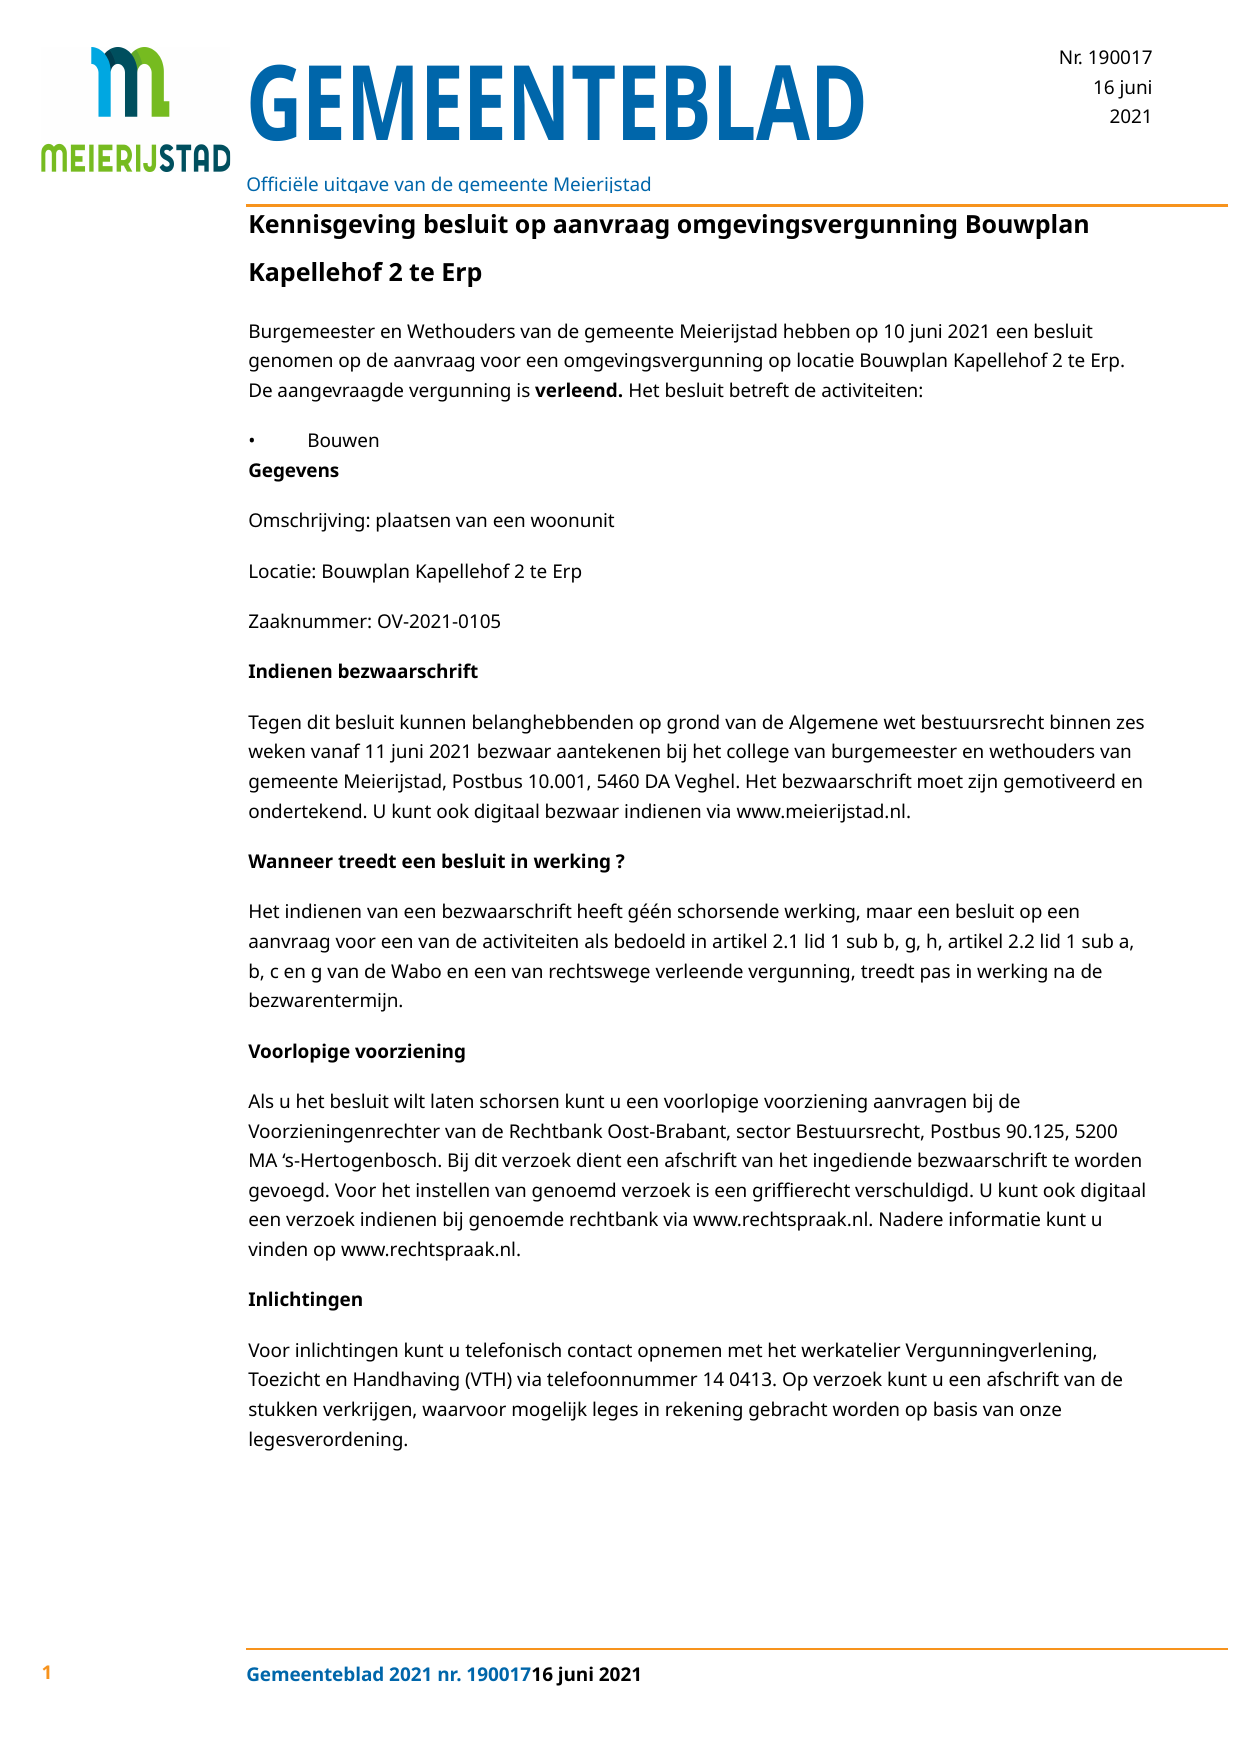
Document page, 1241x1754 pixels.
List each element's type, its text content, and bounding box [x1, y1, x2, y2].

picture [41, 47, 231, 172]
text Voor inlichtingen kunt u telefonisch contact opnemen met het werkatelier Vergunningverlening, Toezicht en Handhaving (VTH) via telefoonnummer 14 0413. Op verzoek kunt u een afschrift van de stukken verkrijgen, waarvoor mogelijk leges in rekening gebracht worden op basis van onze legesverordening. [248, 1337, 1152, 1452]
text Indienen bezwaarschrift [248, 659, 1152, 684]
text Als u het besluit wilt laten schorsen kunt u een voorlopige voorziening aanvragen bij de Voorzieningenrechter van de Rechtbank Oost-Brabant, sector Bestuursrecht, Postbus 90.125, 5200 MA ‘s-Hertogenbosch. Bij dit verzoek dient een afschrift van het ingediende bezwaarschrift te worden gevoegd. Voor het instellen van genoemd verzoek is een griffierecht verschuldigd. U kunt ook digitaal een verzoek indienen bij genoemde rechtbank via www.rechtspraak.nl. Nadere informatie kunt u vinden op www.rechtspraak.nl. [248, 1088, 1152, 1262]
text Zaaknummer: OV-2021-0105 [248, 608, 1152, 634]
list Bouwen [248, 427, 1152, 453]
text Burgemeester en Wethouders van de gemeente Meierijstad hebben op 10 juni 2021 een besluit genomen op de aanvraag voor een omgevingsvergunning op locatie Bouwplan Kapellehof 2 te Erp. De aangevraagde vergunning is verleend. Het besluit betreft de activiteiten: [248, 318, 1152, 403]
text Het indienen van een bezwaarschrift heeft géén schorsende werking, maar een besluit op een aanvraag voor een van de activiteiten als bedoeld in artikel 2.1 lid 1 sub b, g, h, artikel 2.2 lid 1 sub a, b, c en g van de Wabo en een van rechtswege verleende vergunning, treedt pas in werking na de bezwarentermijn. [248, 899, 1152, 1013]
text Inlichtingen [248, 1287, 1152, 1312]
text Tegen dit besluit kunnen belanghebbenden op grond van de Algemene wet bestuursrecht binnen zes weken vanaf 11 juni 2021 bezwaar aantekenen bij het college van burgemeester en wethouders van gemeente Meierijstad, Postbus 10.001, 5460 DA Veghel. Het bezwaarschrift moet zijn gemotiveerd en ondertekend. U kunt ook digitaal bezwaar indienen via www.meierijstad.nl. [248, 709, 1152, 824]
text Kennisgeving besluit op aanvraag omgevingsvergunning Bouwplan Kapellehof 2 te Erp [248, 207, 1152, 288]
text Voorlopige voorziening [248, 1038, 1152, 1064]
text Omschrijving: plaatsen van een woonunit [248, 507, 1152, 533]
text Locatie: Bouwplan Kapellehof 2 te Erp [248, 558, 1152, 584]
text Wanneer treedt een besluit in werking ? [248, 848, 1152, 874]
text Gegevens [248, 457, 1152, 483]
